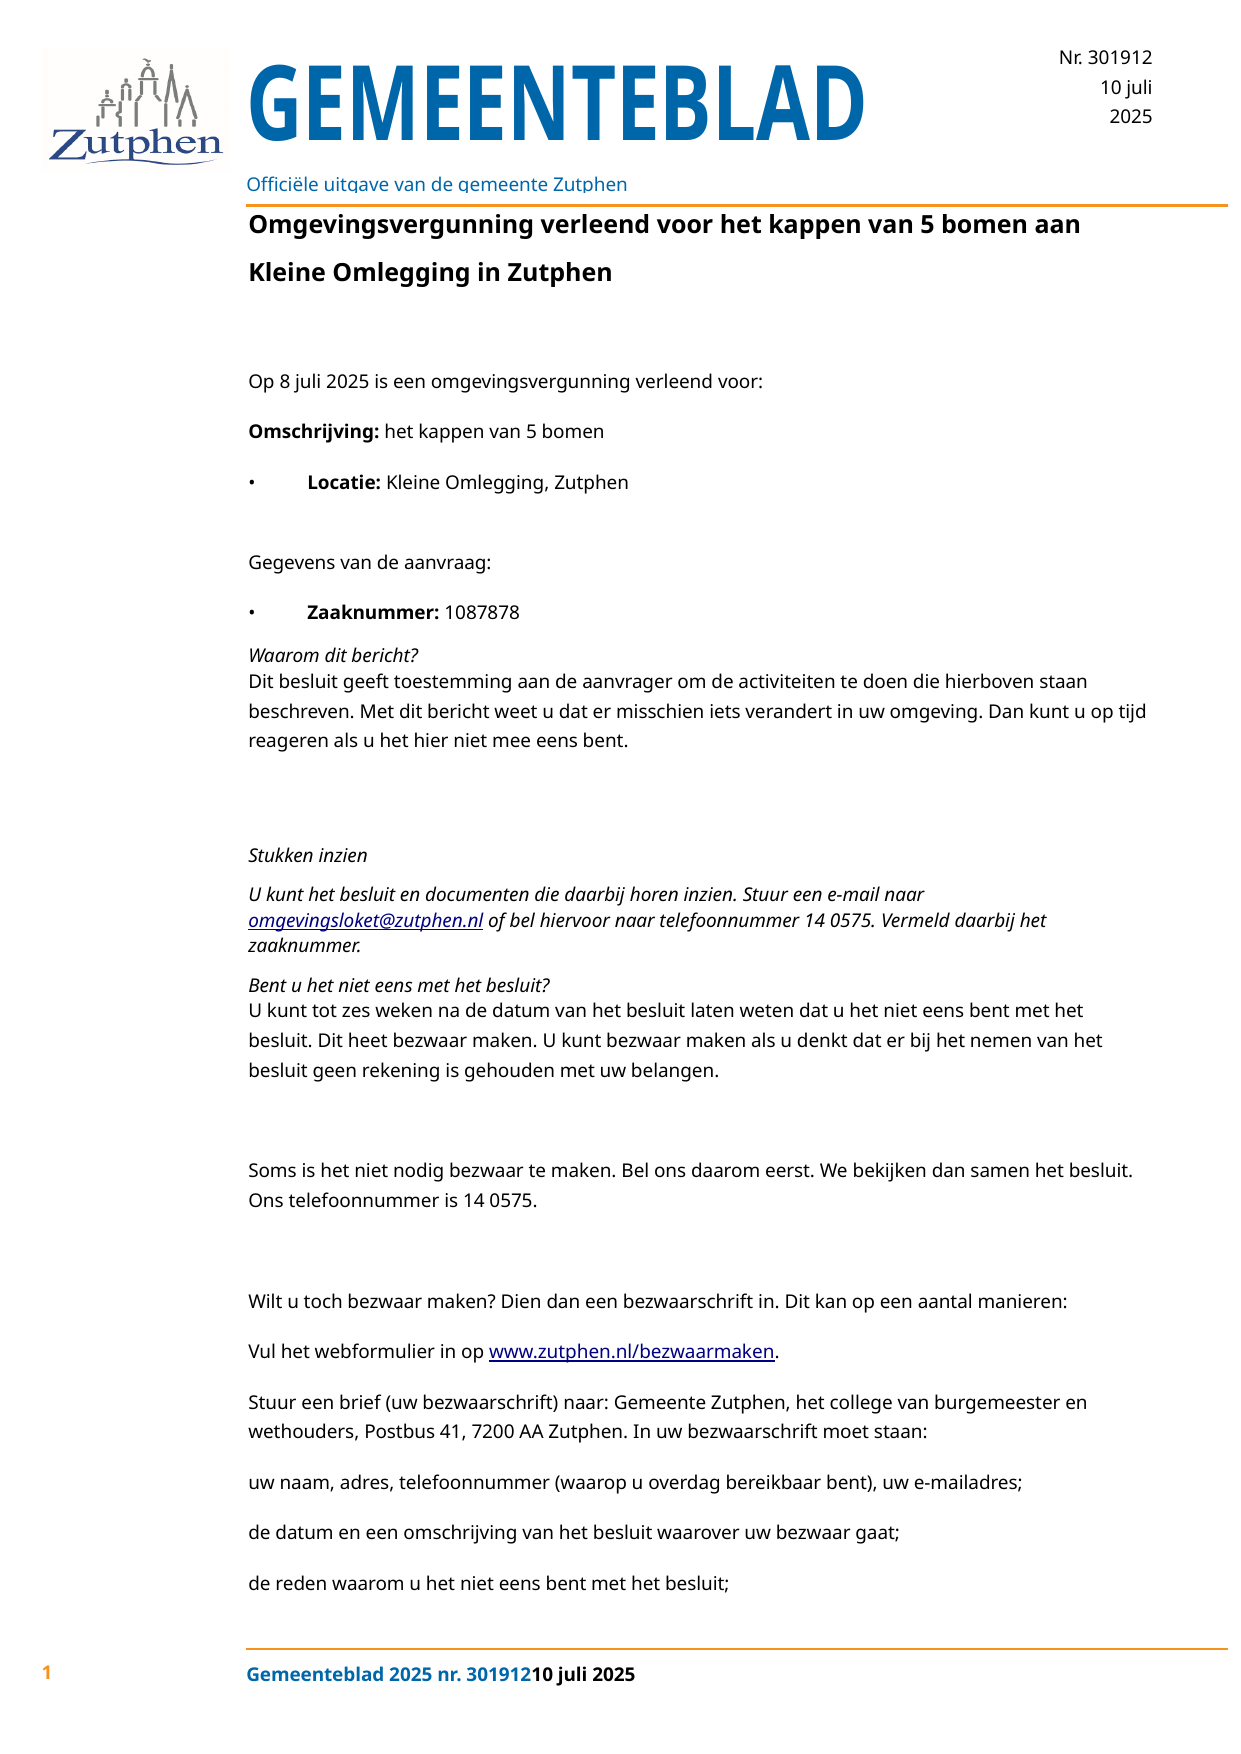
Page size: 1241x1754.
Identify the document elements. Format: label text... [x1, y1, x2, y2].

text U kunt tot zes weken na de datum van het besluit laten weten dat u het niet eens bent met het besluit. Dit heet bezwaar maken. U kunt bezwaar maken als u denkt dat er bij het nemen van het besluit geen rekening is gehouden met uw belangen. [248, 998, 1152, 1083]
text Waarom dit bericht? [248, 643, 1152, 668]
text Omschrijving: het kappen van 5 bomen [248, 419, 1152, 444]
text Stukken inzien [248, 842, 1152, 868]
text Soms is het niet nodig bezwaar te maken. Bel ons daarom eerst. We bekijken dan samen het besluit. Ons telefoonnummer is 14 0575. [248, 1158, 1152, 1213]
text de reden waarom u het niet eens bent met het besluit; [248, 1570, 1152, 1596]
text Op 8 juli 2025 is een omgevingsvergunning verleend voor: [248, 368, 1152, 394]
text Wilt u toch bezwaar maken? Dien dan een bezwaarschrift in. Dit kan op een aantal manieren: [248, 1288, 1152, 1314]
list Zaaknummer: 1087878 [248, 599, 1152, 625]
text Stuur een brief (uw bezwaarschrift) naar: Gemeente Zutphen, het college van burgemeester en wethouders, Postbus 41, 7200 AA Zutphen. In uw bezwaarschrift moet staan: [248, 1389, 1152, 1444]
text U kunt het besluit en documenten die daarbij horen inzien. Stuur een e-mail naar omgevingsloket@zutphen.nl of bel hiervoor naar telefoonnummer 14 0575. Vermeld daarbij het zaaknummer. [248, 881, 1152, 958]
text uw naam, adres, telefoonnummer (waarop u overdag bereikbaar bent), uw e-mailadres; [248, 1469, 1152, 1495]
text Gegevens van de aanvraag: [248, 549, 1152, 575]
text Vul het webformulier in op www.zutphen.nl/bezwaarmaken. [248, 1338, 1152, 1364]
text de datum en een omschrijving van het besluit waarover uw bezwaar gaat; [248, 1519, 1152, 1545]
list Locatie: Kleine Omlegging, Zutphen [248, 469, 1152, 495]
picture [41, 47, 231, 172]
text Bent u het niet eens met het besluit? [248, 972, 1152, 998]
text Dit besluit geeft toestemming aan de aanvrager om de activiteiten te doen die hierboven staan beschreven. Met dit bericht weet u dat er misschien iets verandert in uw omgeving. Dan kunt u op tijd reageren als u het hier niet mee eens bent. [248, 668, 1152, 753]
text Omgevingsvergunning verleend voor het kappen van 5 bomen aan Kleine Omlegging in Zutphen [248, 207, 1152, 288]
